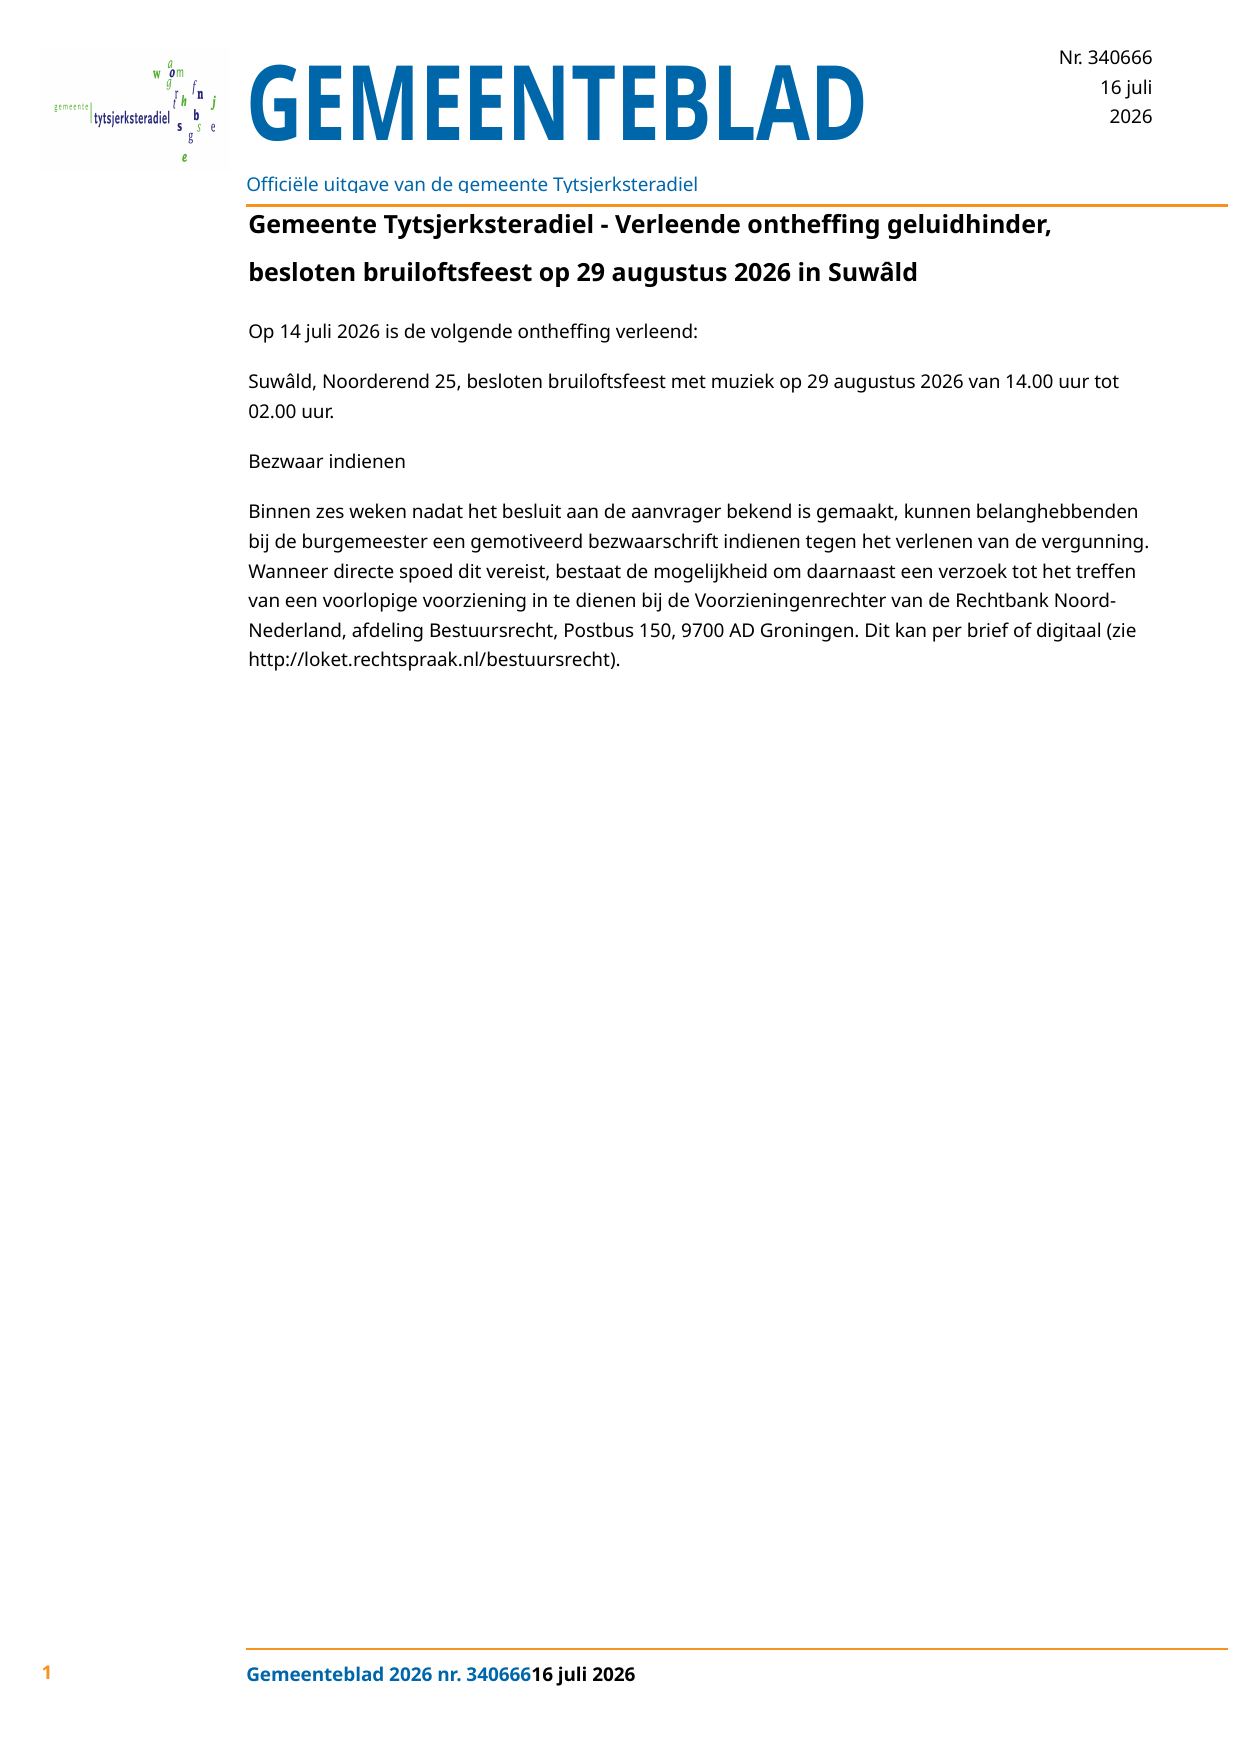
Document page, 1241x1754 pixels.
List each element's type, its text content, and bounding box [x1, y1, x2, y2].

text Suwâld, Noorderend 25, besloten bruiloftsfeest met muziek op 29 augustus 2026 van 14.00 uur tot 02.00 uur. [248, 368, 1152, 424]
text Op 14 juli 2026 is de volgende ontheffing verleend: [248, 318, 1152, 344]
text Binnen zes weken nadat het besluit aan de aanvrager bekend is gemaakt, kunnen belanghebbenden bij de burgemeester een gemotiveerd bezwaarschrift indienen tegen het verlenen van de vergunning. Wanneer directe spoed dit vereist, bestaat de mogelijkheid om daarnaast een verzoek tot het treffen van een voorlopige voorziening in te dienen bij de Voorzieningenrechter van de Rechtbank Noord-Nederland, afdeling Bestuursrecht, Postbus 150, 9700 AD Groningen. Dit kan per brief of digitaal (zie http://loket.rechtspraak.nl/bestuursrecht). [248, 499, 1152, 672]
text Bezwaar indienen [248, 448, 1152, 474]
text Gemeente Tytsjerksteradiel - Verleende ontheffing geluidhinder, besloten bruiloftsfeest op 29 augustus 2026 in Suwâld [248, 207, 1152, 288]
picture [41, 47, 231, 172]
